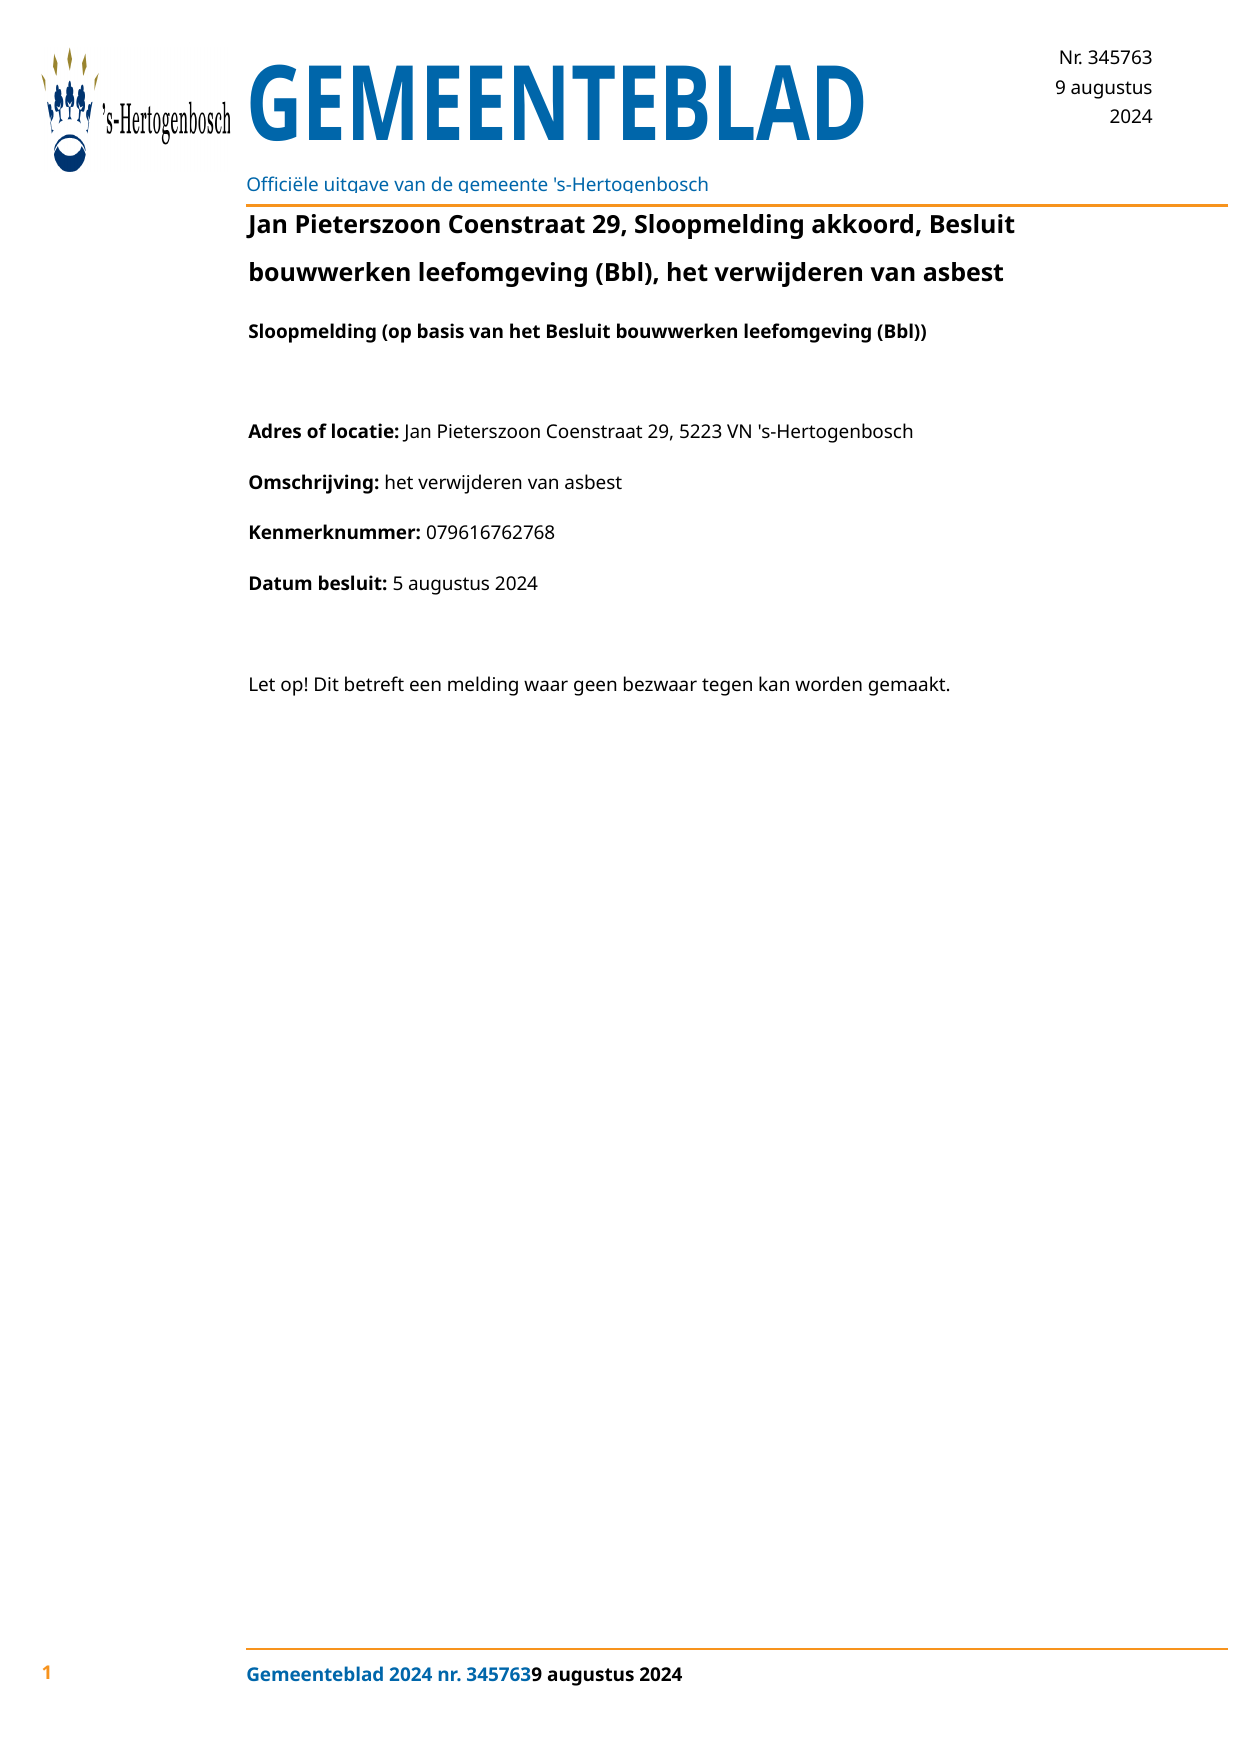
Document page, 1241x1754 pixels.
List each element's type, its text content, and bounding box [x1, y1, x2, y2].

text Adres of locatie: Jan Pieterszoon Coenstraat 29, 5223 VN 's-Hertogenbosch [248, 419, 1152, 444]
picture [41, 47, 231, 172]
text Sloopmelding (op basis van het Besluit bouwwerken leefomgeving (Bbl)) [248, 318, 1152, 344]
text Omschrijving: het verwijderen van asbest [248, 469, 1152, 495]
text Datum besluit: 5 augustus 2024 [248, 570, 1152, 596]
text Jan Pieterszoon Coenstraat 29, Sloopmelding akkoord, Besluit bouwwerken leefomgeving (Bbl), het verwijderen van asbest [248, 207, 1152, 288]
text Let op! Dit betreft een melding waar geen bezwaar tegen kan worden gemaakt. [248, 671, 1152, 697]
text Kenmerknummer: 079616762768 [248, 519, 1152, 545]
